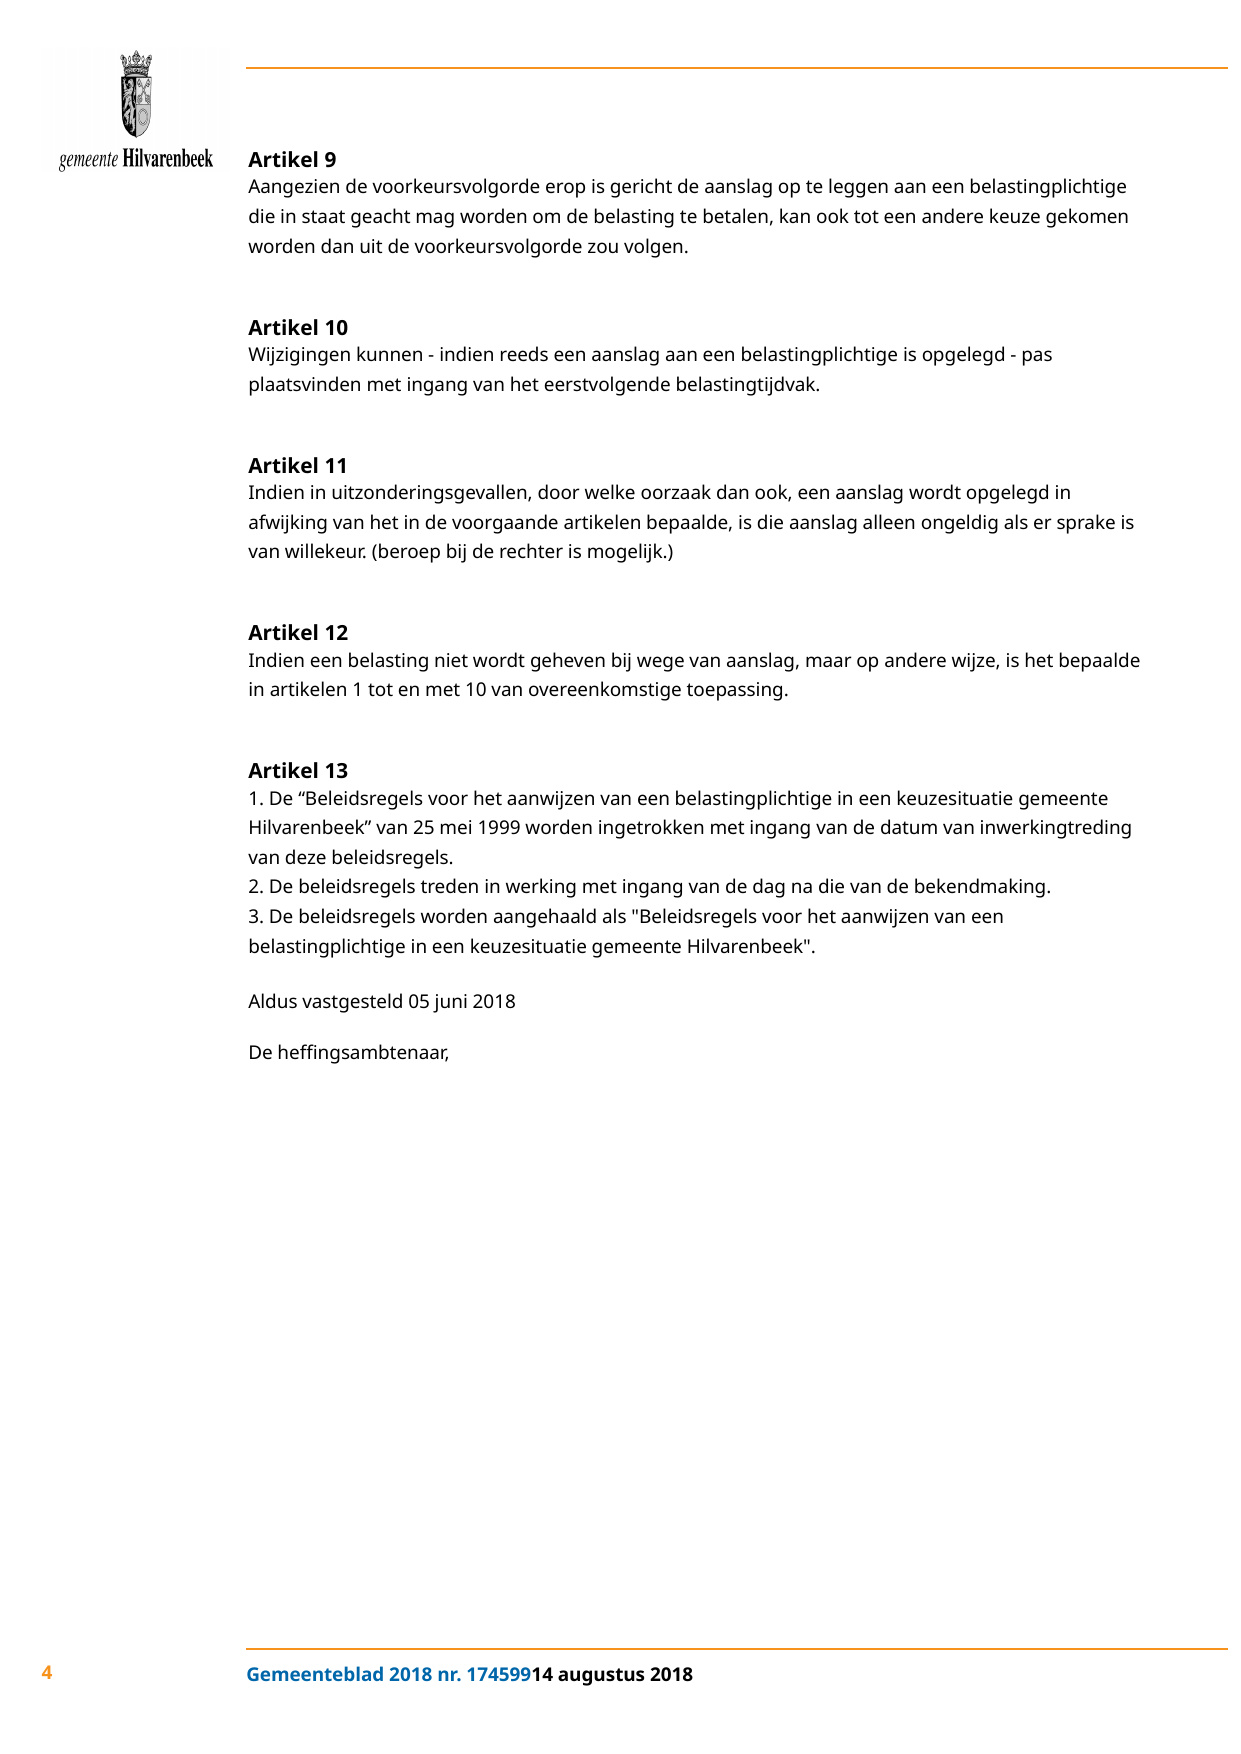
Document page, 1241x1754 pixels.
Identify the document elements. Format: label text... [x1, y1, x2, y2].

text 3. De beleidsregels worden aangehaald als "Beleidsregels voor het aanwijzen van een belastingplichtige in een keuzesituatie gemeente Hilvarenbeek". [248, 903, 1152, 958]
picture [41, 47, 231, 172]
text Artikel 11 [248, 451, 1152, 479]
text 2. De beleidsregels treden in werking met ingang van de dag na die van de bekendmaking. [248, 874, 1152, 899]
text Aldus vastgesteld 05 juni 2018 [248, 988, 1152, 1014]
text 1. De “Beleidsregels voor het aanwijzen van een belastingplichtige in een keuzesituatie gemeente Hilvarenbeek” van 25 mei 1999 worden ingetrokken met ingang van de datum van inwerkingtreding van deze beleidsregels. [248, 785, 1152, 870]
text De heffingsambtenaar, [248, 1039, 1152, 1065]
text Artikel 9 [248, 145, 1152, 174]
text Indien een belasting niet wordt geheven bij wege van aanslag, maar op andere wijze, is het bepaalde in artikelen 1 tot en met 10 van overeenkomstige toepassing. [248, 647, 1152, 702]
text Artikel 12 [248, 618, 1152, 647]
text Indien in uitzonderingsgevallen, door welke oorzaak dan ook, een aanslag wordt opgelegd in afwijking van het in de voorgaande artikelen bepaalde, is die aanslag alleen ongeldig als er sprake is van willekeur. (beroep bij de rechter is mogelijk.) [248, 479, 1152, 564]
text Aangezien de voorkeursvolgorde erop is gericht de aanslag op te leggen aan een belastingplichtige die in staat geacht mag worden om de belasting te betalen, kan ook tot een andere keuze gekomen worden dan uit de voorkeursvolgorde zou volgen. [248, 174, 1152, 258]
text Artikel 13 [248, 756, 1152, 785]
text Wijzigingen kunnen - indien reeds een aanslag aan een belastingplichtige is opgelegd - pas plaatsvinden met ingang van het eerstvolgende belastingtijdvak. [248, 341, 1152, 397]
text Artikel 10 [248, 313, 1152, 341]
